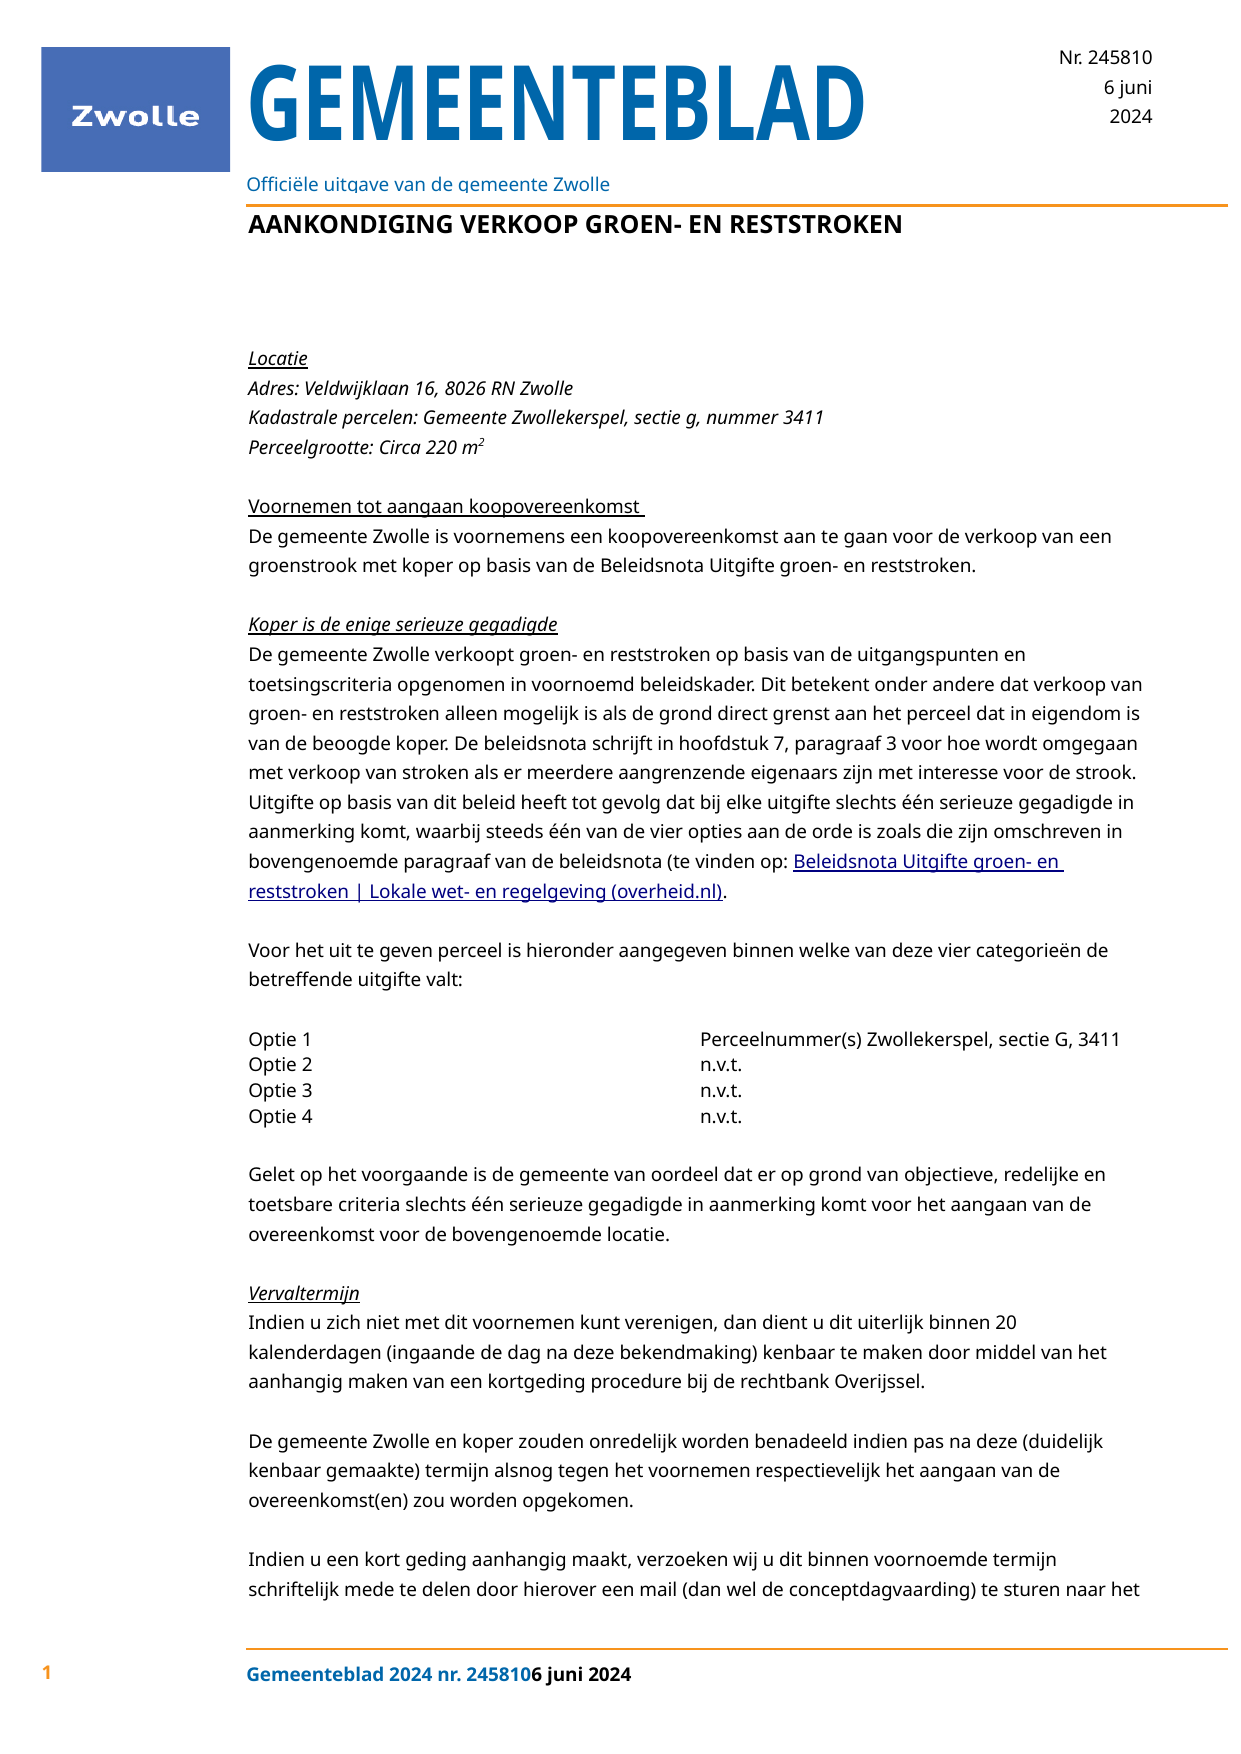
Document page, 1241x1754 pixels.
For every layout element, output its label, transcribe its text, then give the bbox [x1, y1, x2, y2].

table_header Perceelnummer(s) Zwollekerspel, sectie G, 3411 [700, 1026, 1152, 1052]
text Perceelgrootte: Circa 220 m2 [248, 434, 1152, 460]
text Vervaltermijn [248, 1280, 1152, 1306]
text Koper is de enige serieuze gegadigde [248, 612, 1152, 637]
text Kadastrale percelen: Gemeente Zwollekerspel, sectie g, nummer 3411 [248, 404, 1152, 430]
text Indien u zich niet met dit voornemen kunt verenigen, dan dient u dit uiterlijk binnen 20 kalenderdagen (ingaande de dag na deze bekendmaking) kenbaar te maken door middel van het aanhangig maken van een kortgeding procedure bij de rechtbank Overijssel. [248, 1309, 1152, 1394]
text Adres: Veldwijklaan 16, 8026 RN Zwolle [248, 375, 1152, 401]
text De gemeente Zwolle en koper zouden onredelijk worden benadeeld indien pas na deze (duidelijk kenbaar gemaakte) termijn alsnog tegen het voornemen respectievelijk het aangaan van de overeenkomst(en) zou worden opgekomen. [248, 1428, 1152, 1513]
text Gelet op het voorgaande is de gemeente van oordeel dat er op grond van objectieve, redelijke en toetsbare criteria slechts één serieuze gegadigde in aanmerking komt voor het aangaan van de overeenkomst voor de bovengenoemde locatie. [248, 1162, 1152, 1246]
text De gemeente Zwolle verkoopt groen- en reststroken op basis van de uitgangspunten en toetsingscriteria opgenomen in voornoemd beleidskader. Dit betekent onder andere dat verkoop van groen- en reststroken alleen mogelijk is als de grond direct grenst aan het perceel dat in eigendom is van de beoogde koper. De beleidsnota schrijft in hoofdstuk 7, paragraaf 3 voor hoe wordt omgegaan met verkoop van stroken als er meerdere aangrenzende eigenaars zijn met interesse voor de strook. Uitgifte op basis van dit beleid heeft tot gevolg dat bij elke uitgifte slechts één serieuze gegadigde in aanmerking komt, waarbij steeds één van de vier opties aan de orde is zoals die zijn omschreven in bovengenoemde paragraaf van de beleidsnota (te vinden op: Beleidsnota Uitgifte groen- en reststroken | Lokale wet- en regelgeving (overheid.nl). [248, 641, 1152, 903]
text Locatie [248, 345, 1152, 371]
picture [41, 47, 231, 172]
table_header Optie 1 [248, 1026, 700, 1052]
table_cell Optie 3 [248, 1077, 700, 1103]
text Voornemen tot aangaan koopovereenkomst [248, 493, 1152, 519]
table_cell Optie 2 [248, 1052, 700, 1077]
text De gemeente Zwolle is voornemens een koopovereenkomst aan te gaan voor de verkoop van een groenstrook met koper op basis van de Beleidsnota Uitgifte groen- en reststroken. [248, 523, 1152, 578]
table_cell Optie 4 [248, 1103, 700, 1129]
text AANKONDIGING VERKOOP GROEN- EN RESTSTROKEN [248, 207, 1152, 241]
table_cell n.v.t. [700, 1077, 1152, 1103]
table_cell n.v.t. [700, 1103, 1152, 1129]
text Indien u een kort geding aanhangig maakt, verzoeken wij u dit binnen voornoemde termijn schriftelijk mede te delen door hierover een mail (dan wel de conceptdagvaarding) te sturen naar het [248, 1546, 1152, 1601]
table_cell n.v.t. [700, 1052, 1152, 1077]
text Voor het uit te geven perceel is hieronder aangegeven binnen welke van deze vier categorieën de betreffende uitgifte valt: [248, 937, 1152, 992]
